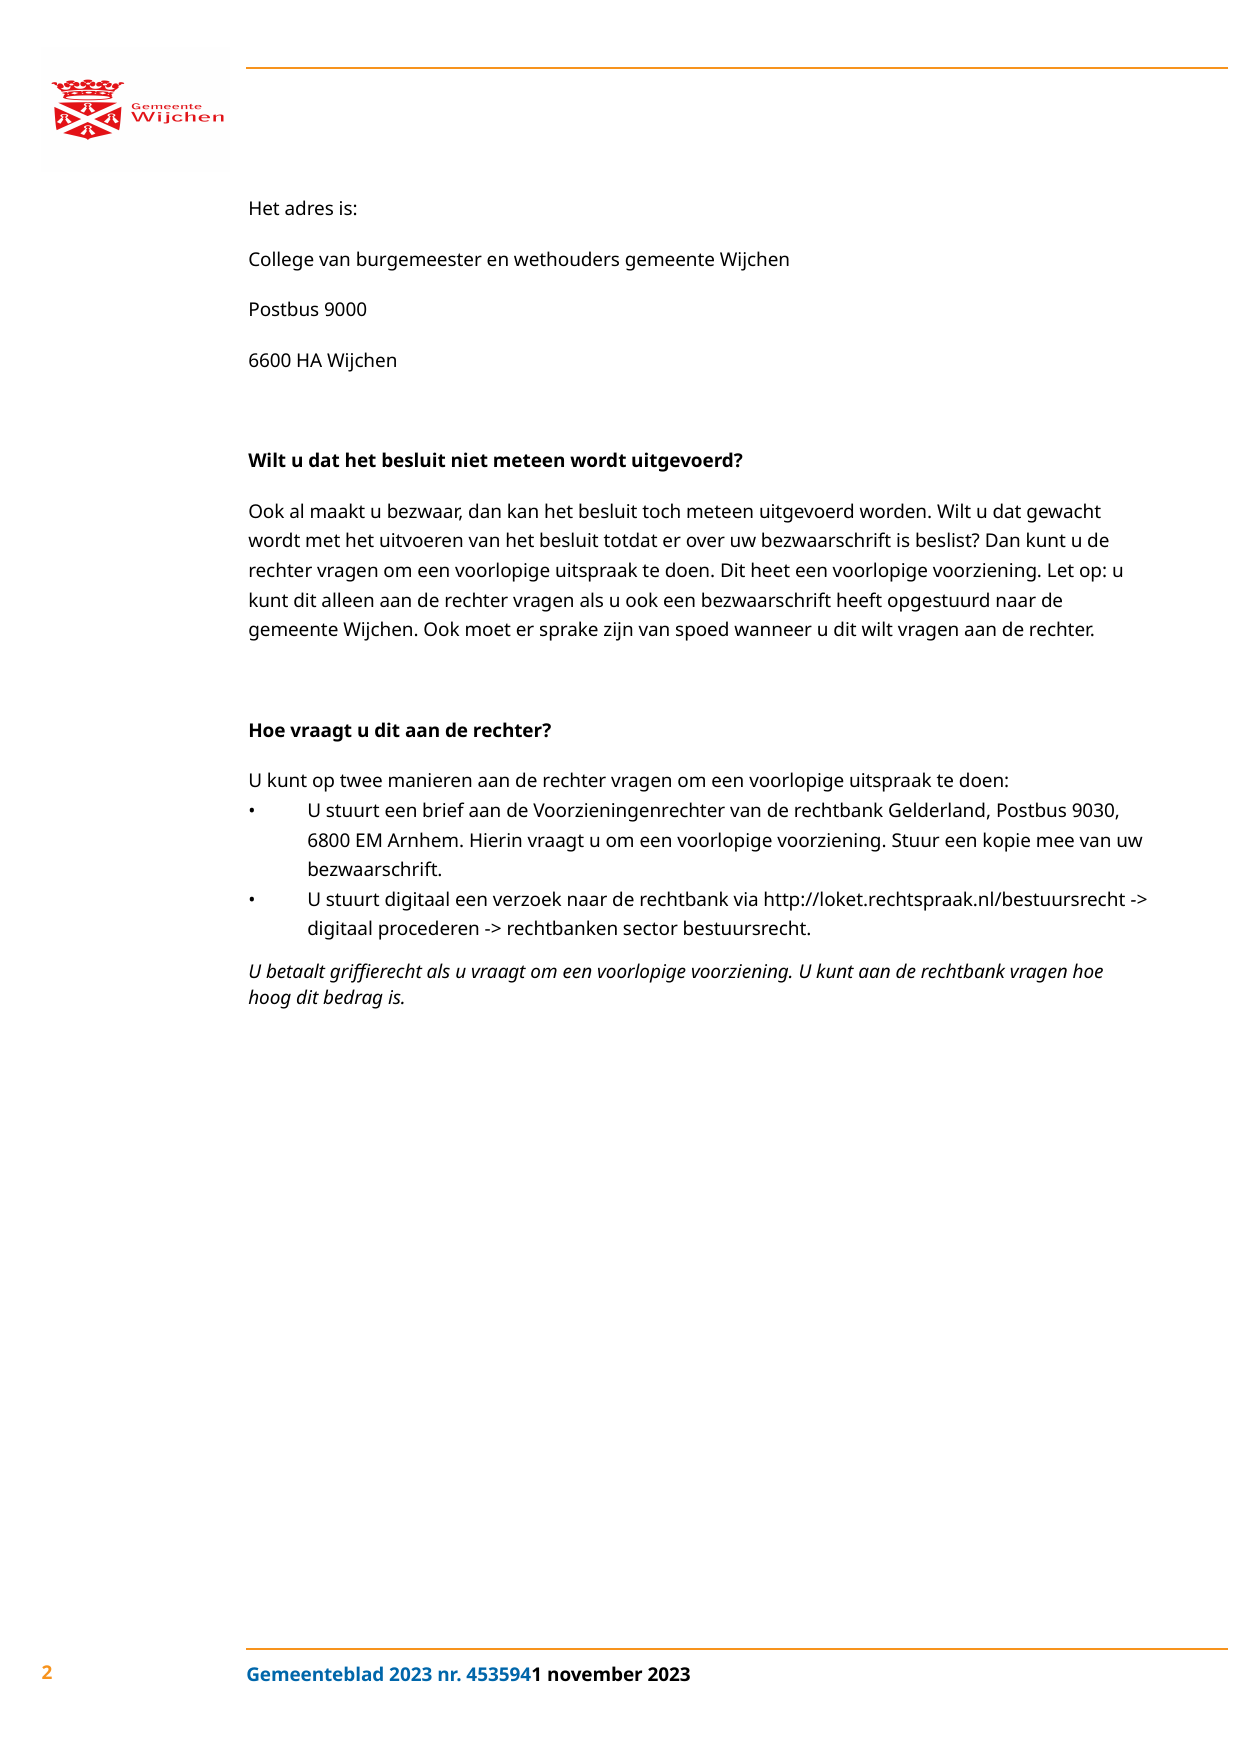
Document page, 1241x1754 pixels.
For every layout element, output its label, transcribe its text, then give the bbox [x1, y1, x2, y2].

list U stuurt digitaal een verzoek naar de rechtbank via http://loket.rechtspraak.nl/bestuursrecht -> digitaal procederen -> rechtbanken sector bestuursrecht. [248, 886, 1152, 941]
text 6600 HA Wijchen [248, 347, 1152, 373]
text U kunt op twee manieren aan de rechter vragen om een voorlopige uitspraak te doen: [248, 768, 1152, 793]
text Wilt u dat het besluit niet meteen wordt uitgevoerd? [248, 448, 1152, 473]
picture [41, 47, 231, 172]
text College van burgemeester en wethouders gemeente Wijchen [248, 246, 1152, 272]
list U stuurt een brief aan de Voorzieningenrechter van de rechtbank Gelderland, Postbus 9030, 6800 EM Arnhem. Hierin vraagt u om een voorlopige voorziening. Stuur een kopie mee van uw bezwaarschrift. [248, 797, 1152, 882]
text Postbus 9000 [248, 296, 1152, 322]
text Het adres is: [248, 196, 1152, 221]
text U betaalt griffierecht als u vraagt om een voorlopige voorziening. U kunt aan de rechtbank vragen hoe hoog dit bedrag is. [248, 959, 1152, 1010]
text Ook al maakt u bezwaar, dan kan het besluit toch meteen uitgevoerd worden. Wilt u dat gewacht wordt met het uitvoeren van het besluit totdat er over uw bezwaarschrift is beslist? Dan kunt u de rechter vragen om een voorlopige uitspraak te doen. Dit heet een voorlopige voorziening. Let op: u kunt dit alleen aan de rechter vragen als u ook een bezwaarschrift heeft opgestuurd naar de gemeente Wijchen. Ook moet er sprake zijn van spoed wanneer u dit wilt vragen aan de rechter. [248, 498, 1152, 642]
text Hoe vraagt u dit aan de rechter? [248, 717, 1152, 743]
